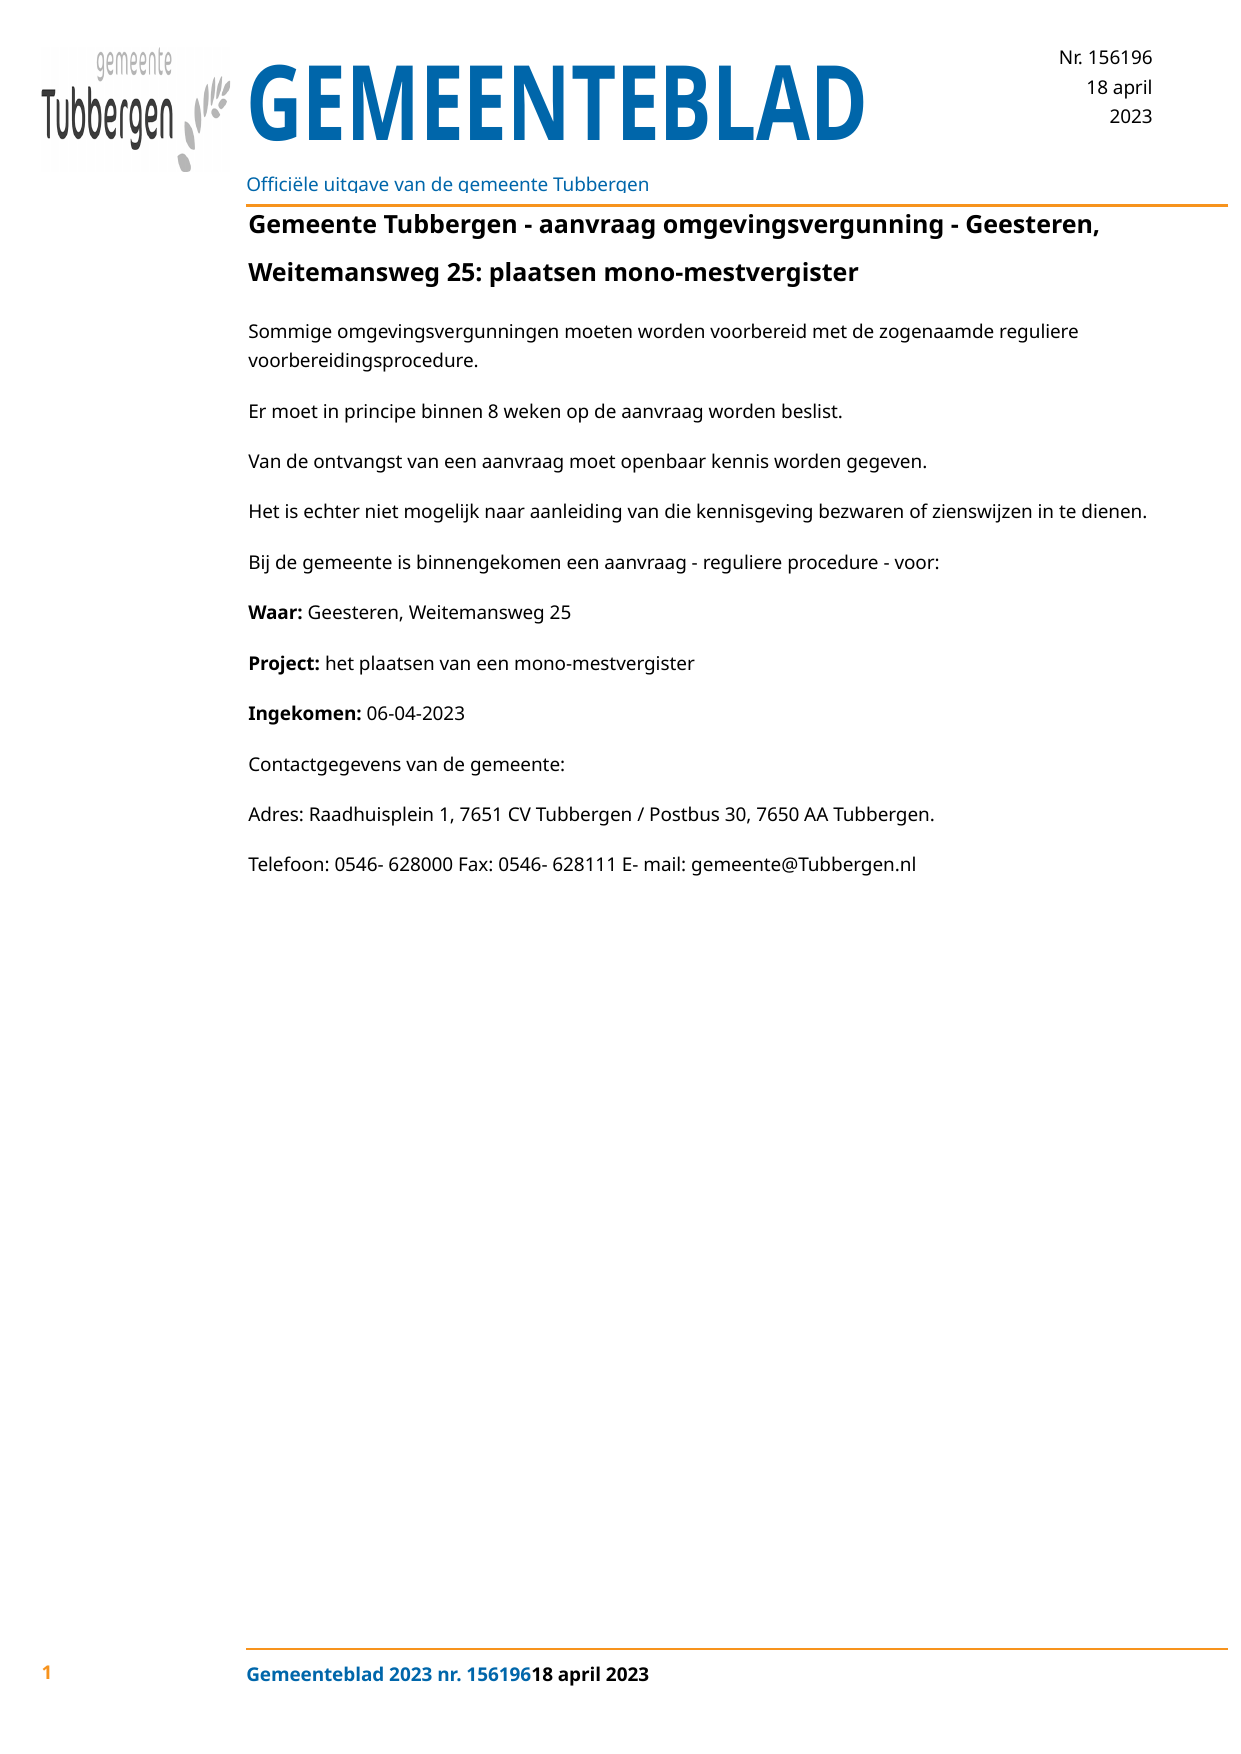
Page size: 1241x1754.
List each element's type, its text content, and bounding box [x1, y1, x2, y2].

text Ingekomen: 06-04-2023 [248, 700, 1152, 726]
text Waar: Geesteren, Weitemansweg 25 [248, 599, 1152, 625]
text Er moet in principe binnen 8 weken op de aanvraag worden beslist. [248, 398, 1152, 424]
picture [41, 47, 231, 172]
text Telefoon: 0546- 628000 Fax: 0546- 628111 E- mail: gemeente@Tubbergen.nl [248, 852, 1152, 877]
text Sommige omgevingsvergunningen moeten worden voorbereid met de zogenaamde reguliere voorbereidingsprocedure. [248, 318, 1152, 373]
text Project: het plaatsen van een mono-mestvergister [248, 650, 1152, 676]
text Adres: Raadhuisplein 1, 7651 CV Tubbergen / Postbus 30, 7650 AA Tubbergen. [248, 801, 1152, 827]
text Van de ontvangst van een aanvraag moet openbaar kennis worden gegeven. [248, 448, 1152, 474]
text Contactgegevens van de gemeente: [248, 751, 1152, 777]
text Het is echter niet mogelijk naar aanleiding van die kennisgeving bezwaren of zienswijzen in te dienen. [248, 499, 1152, 524]
text Bij de gemeente is binnengekomen een aanvraag - reguliere procedure - voor: [248, 549, 1152, 575]
text Gemeente Tubbergen - aanvraag omgevingsvergunning - Geesteren, Weitemansweg 25: plaatsen mono-mestvergister [248, 207, 1152, 288]
